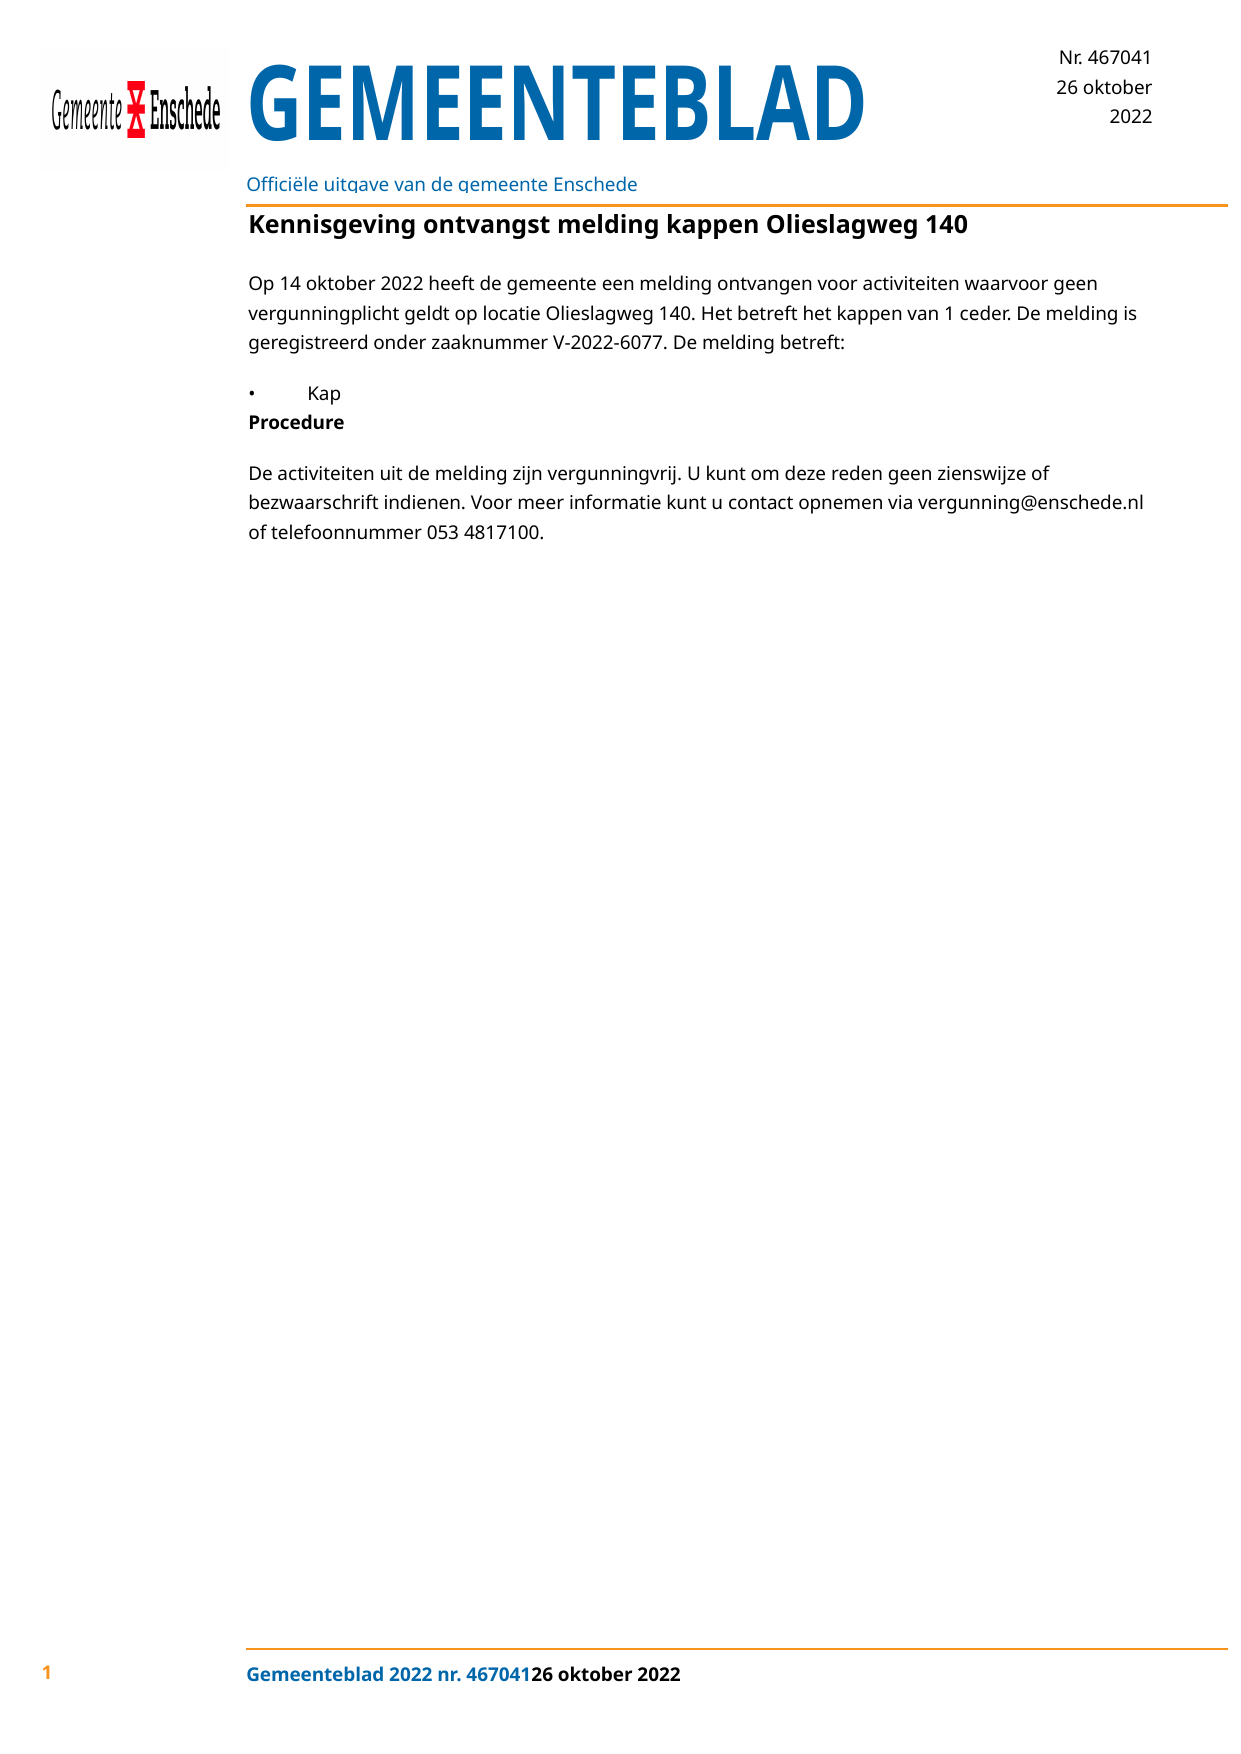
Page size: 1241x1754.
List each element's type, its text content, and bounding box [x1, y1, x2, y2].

text De activiteiten uit de melding zijn vergunningvrij. U kunt om deze reden geen zienswijze of bezwaarschrift indienen. Voor meer informatie kunt u contact opnemen via vergunning@enschede.nl of telefoonnummer 053 4817100. [248, 460, 1152, 545]
text Op 14 oktober 2022 heeft de gemeente een melding ontvangen voor activiteiten waarvoor geen vergunningplicht geldt op locatie Olieslagweg 140. Het betreft het kappen van 1 ceder. De melding is geregistreerd onder zaaknummer V-2022-6077. De melding betreft: [248, 270, 1152, 355]
text Kennisgeving ontvangst melding kappen Olieslagweg 140 [248, 207, 1152, 241]
picture [41, 47, 231, 172]
text Procedure [248, 409, 1152, 435]
list Kap [248, 380, 1152, 406]
